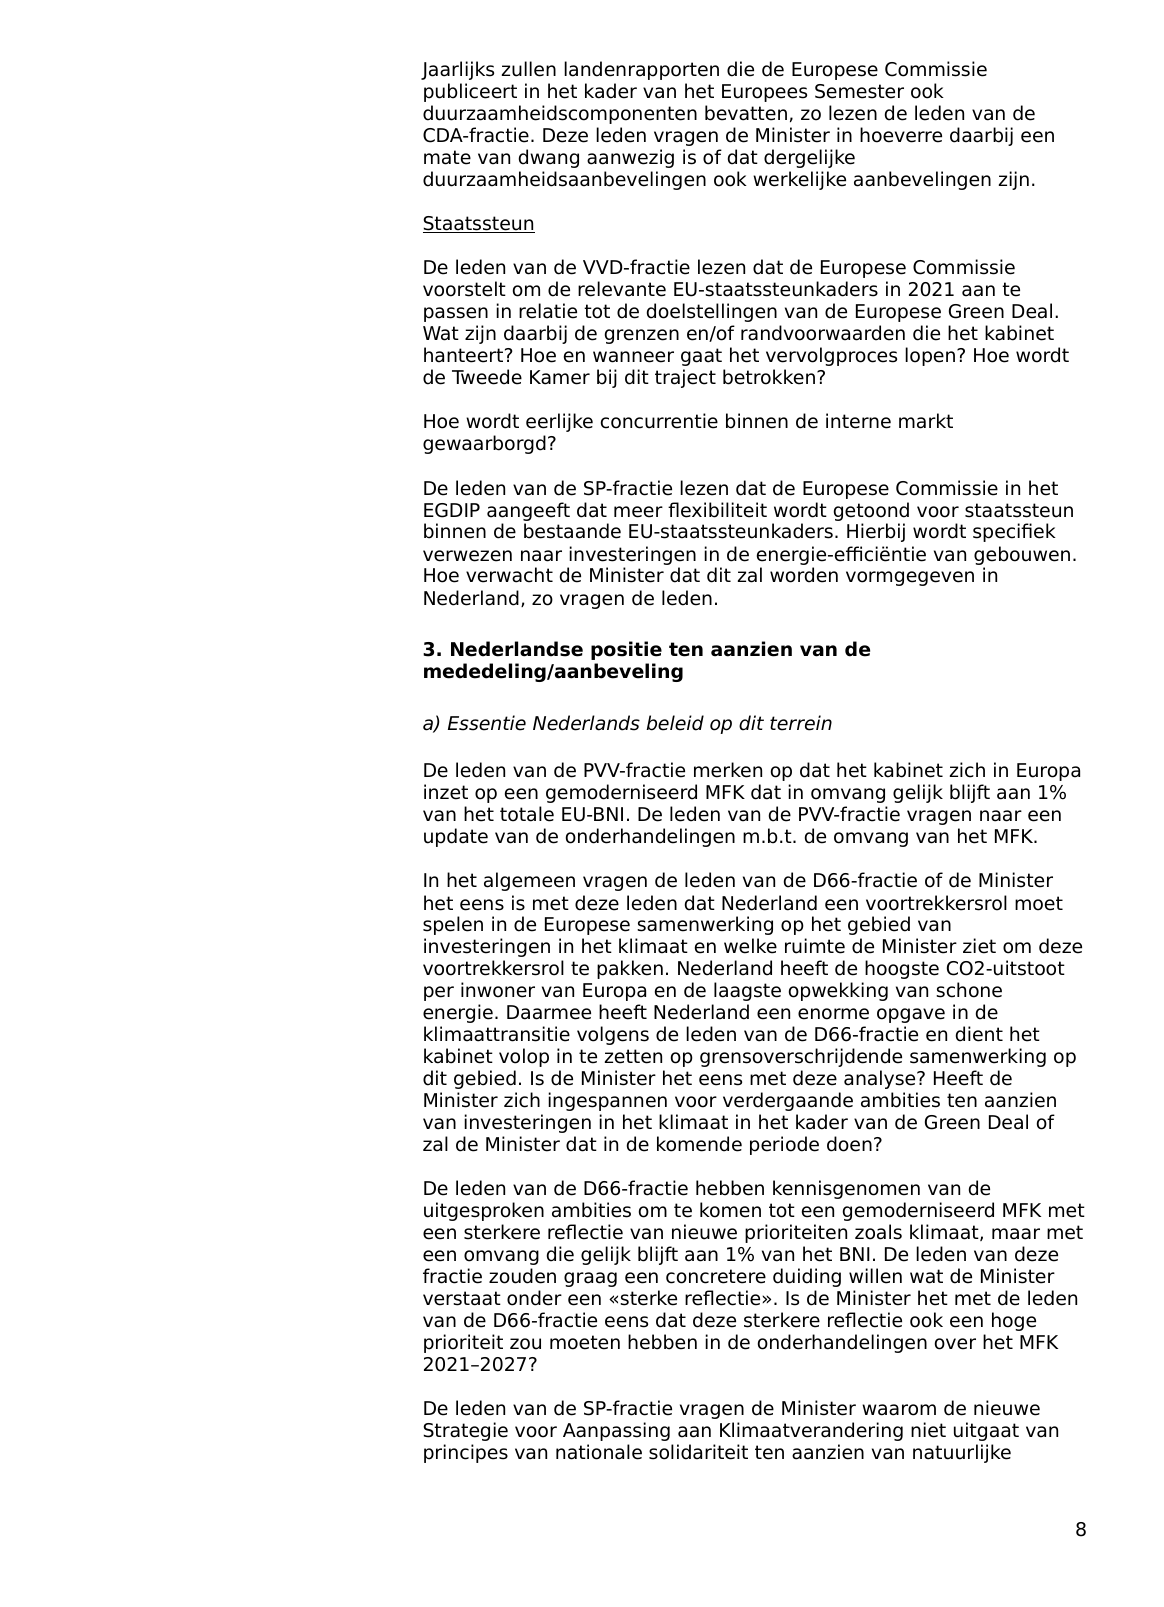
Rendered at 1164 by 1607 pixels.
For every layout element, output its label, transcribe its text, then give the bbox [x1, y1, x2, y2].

subtitle Staatssteun [422, 213, 1087, 235]
text Jaarlijks zullen landenrapporten die de Europese Commissie publiceert in het kader van het Europees Semester ook duurzaamheidscomponenten bevatten, zo lezen de leden van de CDA-fractie. Deze leden vragen de Minister in hoeverre daarbij een mate van dwang aanwezig is of dat dergelijke duurzaamheidsaanbevelingen ook werkelijke aanbevelingen zijn. [422, 59, 1087, 191]
subtitle a) Essentie Nederlands beleid op dit terrein [422, 713, 1087, 735]
subtitle 3. Nederlandse positie ten aanzien van de mededeling/aanbeveling [422, 639, 1087, 683]
text In het algemeen vragen de leden van de D66-fractie of de Minister het eens is met deze leden dat Nederland een voortrekkersrol moet spelen in de Europese samenwerking op het gebied van investeringen in het klimaat en welke ruimte de Minister ziet om deze voortrekkersrol te pakken. Nederland heeft de hoogste CO2-uitstoot per inwoner van Europa en de laagste opwekking van schone energie. Daarmee heeft Nederland een enorme opgave in de klimaattransitie volgens de leden van de D66-fractie en dient het kabinet volop in te zetten op grensoverschrijdende samenwerking op dit gebied. Is de Minister het eens met deze analyse? Heeft de Minister zich ingespannen voor verdergaande ambities ten aanzien van investeringen in het klimaat in het kader van de Green Deal of zal de Minister dat in de komende periode doen? [422, 870, 1087, 1156]
text De leden van de VVD-fractie lezen dat de Europese Commissie voorstelt om de relevante EU-staatssteunkaders in 2021 aan te passen in relatie tot de doelstellingen van de Europese Green Deal. Wat zijn daarbij de grenzen en/of randvoorwaarden die het kabinet hanteert? Hoe en wanneer gaat het vervolgproces lopen? Hoe wordt de Tweede Kamer bij dit traject betrokken? [422, 257, 1087, 389]
text De leden van de D66-fractie hebben kennisgenomen van de uitgesproken ambities om te komen tot een gemoderniseerd MFK met een sterkere reflectie van nieuwe prioriteiten zoals klimaat, maar met een omvang die gelijk blijft aan 1% van het BNI. De leden van deze fractie zouden graag een concretere duiding willen wat de Minister verstaat onder een «sterke reflectie». Is de Minister het met de leden van de D66-fractie eens dat deze sterkere reflectie ook een hoge prioriteit zou moeten hebben in de onderhandelingen over het MFK 2021–2027? [422, 1178, 1087, 1376]
text De leden van de SP-fractie lezen dat de Europese Commissie in het EGDIP aangeeft dat meer flexibiliteit wordt getoond voor staatssteun binnen de bestaande EU-staatssteunkaders. Hierbij wordt specifiek verwezen naar investeringen in de energie-efficiëntie van gebouwen. Hoe verwacht de Minister dat dit zal worden vormgegeven in Nederland, zo vragen de leden. [422, 477, 1087, 609]
text De leden van de PVV-fractie merken op dat het kabinet zich in Europa inzet op een gemoderniseerd MFK dat in omvang gelijk blijft aan 1% van het totale EU-BNI. De leden van de PVV-fractie vragen naar een update van de onderhandelingen m.b.t. de omvang van het MFK. [422, 760, 1087, 848]
text De leden van de SP-fractie vragen de Minister waarom de nieuwe Strategie voor Aanpassing aan Klimaatverandering niet uitgaat van principes van nationale solidariteit ten aanzien van natuurlijke [422, 1398, 1087, 1464]
text Hoe wordt eerlijke concurrentie binnen de interne markt gewaarborgd? [422, 411, 1087, 455]
